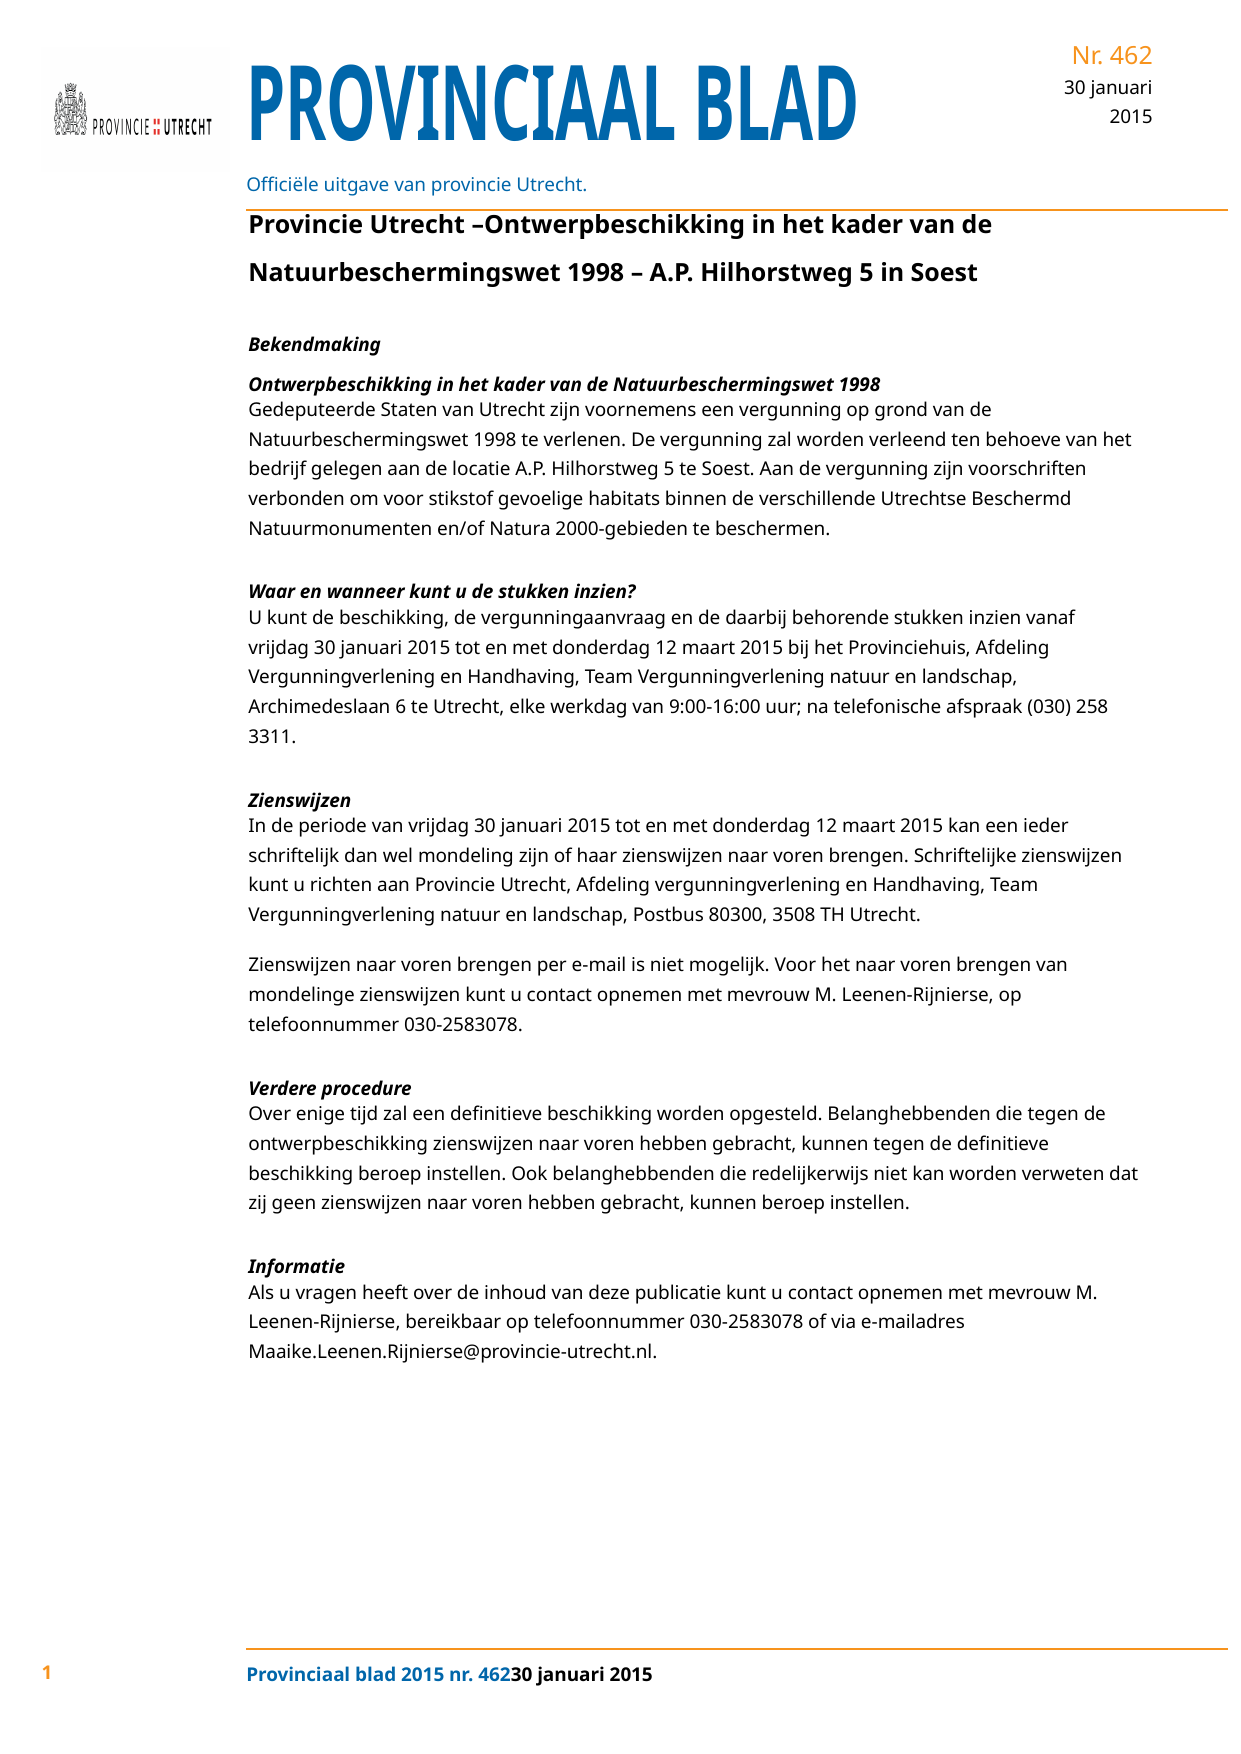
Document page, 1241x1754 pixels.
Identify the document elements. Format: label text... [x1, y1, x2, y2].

text Provincie Utrecht –Ontwerpbeschikking in het kader van de Natuurbeschermingswet 1998 – A.P. Hilhorstweg 5 in Soest [248, 211, 1152, 288]
text In de periode van vrijdag 30 januari 2015 tot en met donderdag 12 maart 2015 kan een ieder schriftelijk dan wel mondeling zijn of haar zienswijzen naar voren brengen. Schriftelijke zienswijzen kunt u richten aan Provincie Utrecht, Afdeling vergunningverlening en Handhaving, Team Vergunningverlening natuur en landschap, Postbus 80300, 3508 TH Utrecht. [248, 812, 1152, 927]
text Over enige tijd zal een definitieve beschikking worden opgesteld. Belanghebbenden die tegen de ontwerpbeschikking zienswijzen naar voren hebben gebracht, kunnen tegen de definitieve beschikking beroep instellen. Ook belanghebbenden die redelijkerwijs niet kan worden verweten dat zij geen zienswijzen naar voren hebben gebracht, kunnen beroep instellen. [248, 1101, 1152, 1215]
picture [41, 47, 231, 172]
text Zienswijzen naar voren brengen per e-mail is niet mogelijk. Voor het naar voren brengen van mondelinge zienswijzen kunt u contact opnemen met mevrouw M. Leenen-Rijnierse, op telefoonnummer 030-2583078. [248, 952, 1152, 1037]
text Verdere procedure [248, 1075, 1152, 1101]
text Waar en wanneer kunt u de stukken inzien? [248, 579, 1152, 604]
text Ontwerpbeschikking in het kader van de Natuurbeschermingswet 1998 [248, 371, 1152, 396]
text Als u vragen heeft over de inhoud van deze publicatie kunt u contact opnemen met mevrouw M. Leenen-Rijnierse, bereikbaar op telefoonnummer 030-2583078 of via e-mailadres Maaike.Leenen.Rijnierse@provincie-utrecht.nl. [248, 1279, 1152, 1364]
text Gedeputeerde Staten van Utrecht zijn voornemens een vergunning op grond van de Natuurbeschermingswet 1998 te verlenen. De vergunning zal worden verleend ten behoeve van het bedrijf gelegen aan de locatie A.P. Hilhorstweg 5 te Soest. Aan de vergunning zijn voorschriften verbonden om voor stikstof gevoelige habitats binnen de verschillende Utrechtse Beschermd Natuurmonumenten en/of Natura 2000-gebieden te beschermen. [248, 396, 1152, 541]
text U kunt de beschikking, de vergunningaanvraag en de daarbij behorende stukken inzien vanaf vrijdag 30 januari 2015 tot en met donderdag 12 maart 2015 bij het Provinciehuis, Afdeling Vergunningverlening en Handhaving, Team Vergunningverlening natuur en landschap, Archimedeslaan 6 te Utrecht, elke werkdag van 9:00-16:00 uur; na telefonische afspraak (030) 258 3311. [248, 604, 1152, 748]
text Zienswijzen [248, 787, 1152, 812]
text Informatie [248, 1253, 1152, 1279]
text Bekendmaking [248, 331, 1152, 357]
